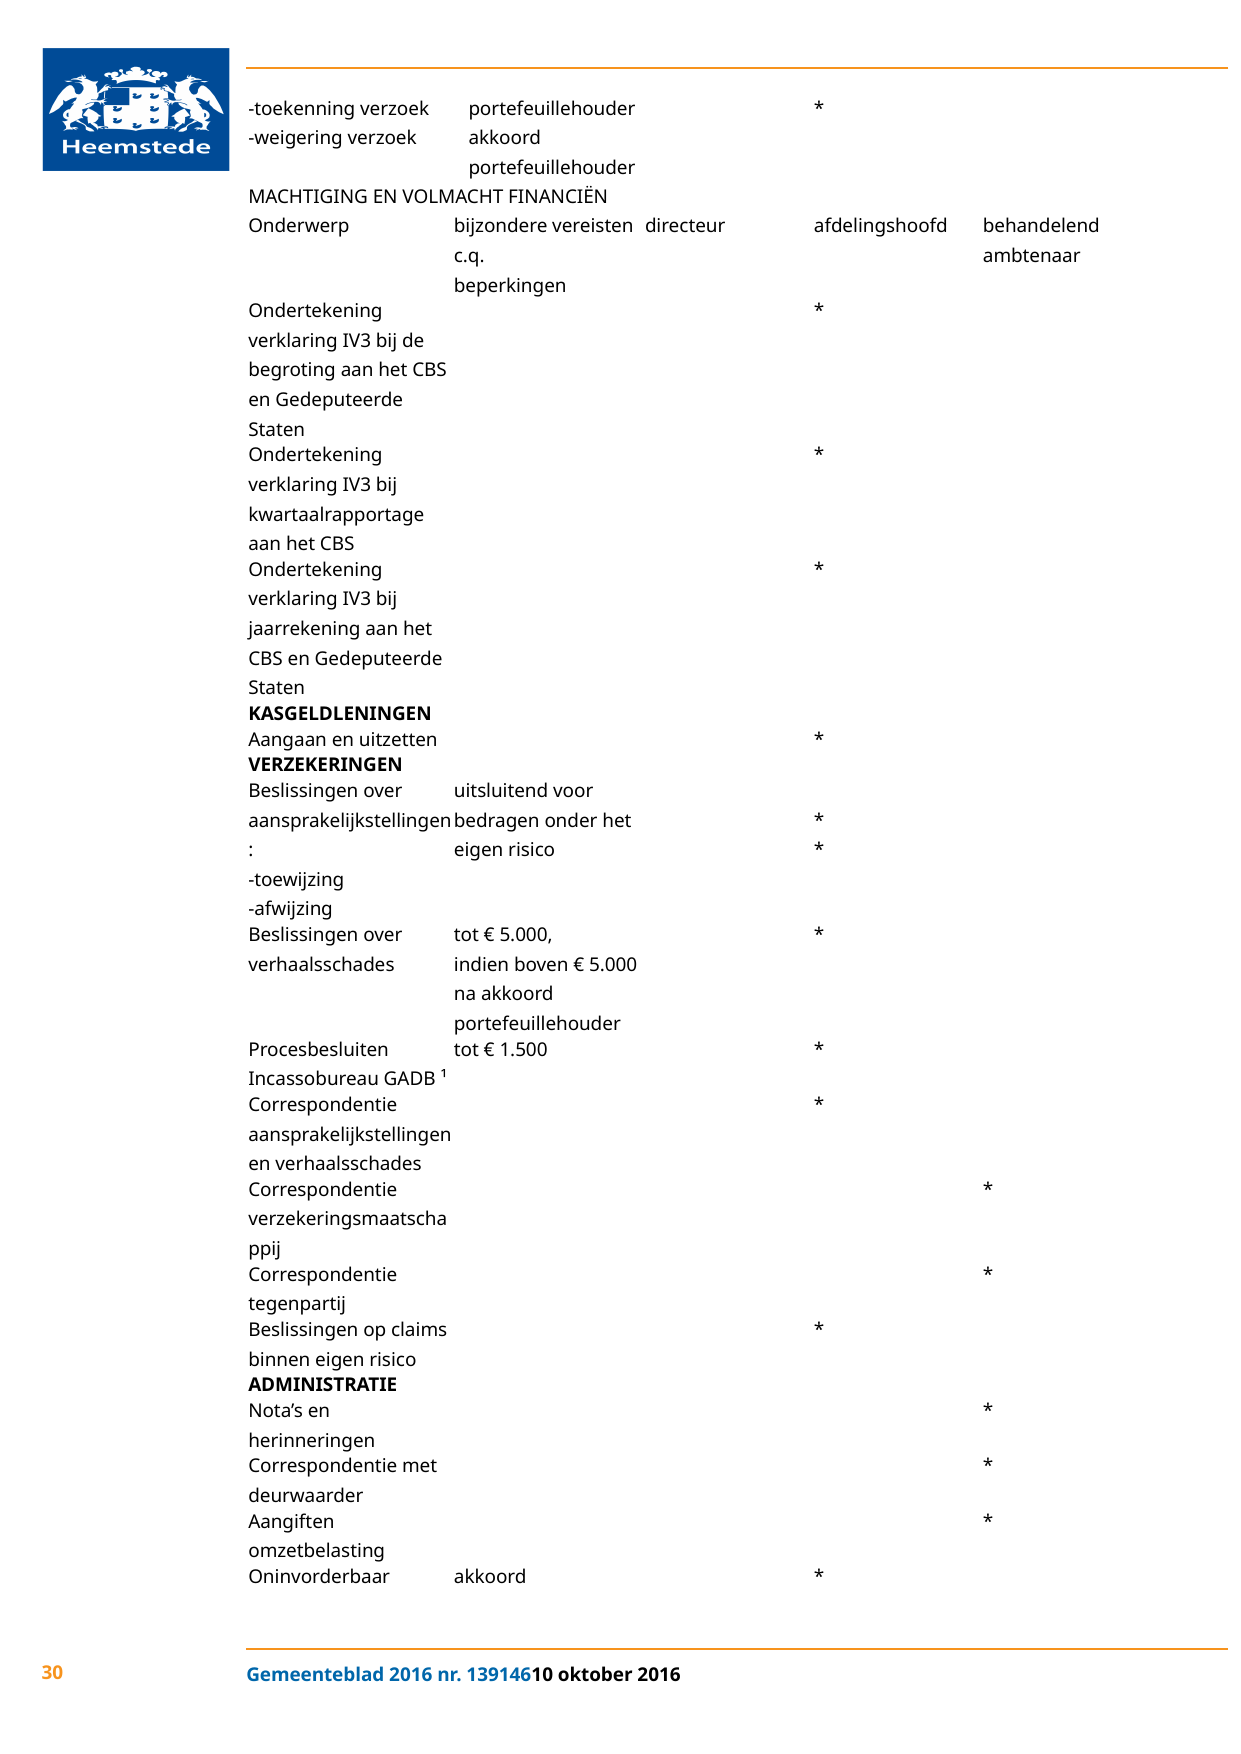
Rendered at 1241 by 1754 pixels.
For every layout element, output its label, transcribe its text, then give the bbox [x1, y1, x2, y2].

table_cell Correspondentie met deurwaarder [248, 1453, 454, 1508]
table_cell Correspondentie verzekeringsmaatschappij [248, 1176, 454, 1261]
table_cell [814, 1508, 983, 1563]
table_cell tot € 5.000, indien boven € 5.000 na akkoord portefeuillehouder [454, 921, 645, 1036]
table_cell Correspondentie tegenpartij [248, 1261, 454, 1316]
table_cell Oninvorderbaar [248, 1563, 454, 1589]
table_header afdelingshoofd [814, 213, 983, 297]
table_cell * [983, 1508, 1152, 1563]
table_cell [983, 556, 1152, 700]
table_cell Beslissingen op claims binnen eigen risico [248, 1316, 454, 1372]
table_header Onderwerp [248, 213, 454, 297]
table_cell [814, 700, 983, 726]
table_cell [645, 726, 814, 752]
table_cell * [814, 1563, 983, 1589]
table_cell [814, 752, 983, 777]
table_cell [983, 921, 1152, 1036]
table_header directeur [645, 213, 814, 297]
table_header behandelend ambtenaar [983, 213, 1152, 297]
table_cell [454, 752, 645, 777]
table_cell * [814, 921, 983, 1036]
table_cell [814, 1261, 983, 1316]
table_header bijzondere vereisten c.q. beperkingen [454, 213, 645, 297]
table_cell * [983, 1397, 1152, 1453]
table_cell Beslissingen over verhaalsschades [248, 921, 454, 1036]
picture [41, 47, 231, 172]
table_cell akkoord [454, 1563, 645, 1589]
text MACHTIGING EN VOLMACHT FINANCIËN [248, 183, 1152, 209]
table_cell [814, 1453, 983, 1508]
table_cell uitsluitend voor bedragen onder het eigen risico [454, 777, 645, 921]
table_cell [645, 1091, 814, 1176]
table_cell [454, 442, 645, 556]
table_cell * [814, 1316, 983, 1372]
table_cell [983, 777, 1152, 921]
table_cell [645, 1453, 814, 1508]
table_cell * [983, 1261, 1152, 1316]
table_cell [814, 1372, 983, 1397]
table_cell [983, 752, 1152, 777]
table_cell Ondertekening verklaring IV3 bij jaarrekening aan het CBS en Gedeputeerde Staten [248, 556, 454, 700]
table_cell Aangaan en uitzetten [248, 726, 454, 752]
table_cell Ondertekening verklaring IV3 bij de begroting aan het CBS en Gedeputeerde Staten [248, 298, 454, 442]
table_cell [983, 298, 1152, 442]
table_cell * [814, 1036, 983, 1091]
table_cell [645, 777, 814, 921]
table_cell [454, 1261, 645, 1316]
table_cell [454, 1316, 645, 1372]
table_cell portefeuillehouder akkoord portefeuillehouder [468, 95, 645, 180]
table_cell [645, 1372, 814, 1397]
table_cell [454, 1397, 645, 1453]
table_cell [645, 1176, 814, 1261]
table_cell * [814, 726, 983, 752]
table_cell ADMINISTRATIE [248, 1372, 454, 1397]
table_cell * [814, 1091, 983, 1176]
table_cell [645, 700, 814, 726]
table_cell VERZEKERINGEN [248, 752, 454, 777]
table_cell * [814, 556, 983, 700]
table_cell [454, 556, 645, 700]
table_cell Correspondentie aansprakelijkstellingen en verhaalsschades [248, 1091, 454, 1176]
table_cell tot € 1.500 [454, 1036, 645, 1091]
table_cell [983, 1372, 1152, 1397]
table_cell [645, 1261, 814, 1316]
table_cell * [814, 95, 983, 180]
table_cell * [983, 1453, 1152, 1508]
table_cell [645, 1036, 814, 1091]
table_cell Procesbesluiten Incassobureau GADB ¹ [248, 1036, 454, 1091]
table_cell Nota’s en herinneringen [248, 1397, 454, 1453]
table_cell [983, 1563, 1152, 1589]
table_cell -toekenning verzoek -weigering verzoek [248, 95, 468, 180]
table_cell [983, 95, 1152, 180]
table_cell * [983, 1176, 1152, 1261]
table_cell [645, 1397, 814, 1453]
table_cell [454, 1372, 645, 1397]
table_cell [454, 1508, 645, 1563]
table_cell [983, 726, 1152, 752]
table_cell [983, 1091, 1152, 1176]
table_cell [645, 95, 814, 180]
table_cell * [814, 442, 983, 556]
table_cell [645, 1316, 814, 1372]
table_cell [454, 726, 645, 752]
table_cell [645, 752, 814, 777]
table_cell [454, 298, 645, 442]
table_cell [645, 298, 814, 442]
table_cell [983, 442, 1152, 556]
table_cell * * [814, 777, 983, 921]
table_cell * [814, 298, 983, 442]
table_cell [454, 1453, 645, 1508]
table_cell [983, 1316, 1152, 1372]
table_cell Beslissingen over aansprakelijkstellingen: -toewijzing -afwijzing [248, 777, 454, 921]
table_cell Aangiften omzetbelasting [248, 1508, 454, 1563]
table_cell [454, 700, 645, 726]
table_cell KASGELDLENINGEN [248, 700, 454, 726]
table_cell [645, 1563, 814, 1589]
table_cell [814, 1397, 983, 1453]
table_cell [645, 1508, 814, 1563]
table_cell [814, 1176, 983, 1261]
table_cell [645, 921, 814, 1036]
table_cell [983, 1036, 1152, 1091]
table_cell [454, 1091, 645, 1176]
table_cell [645, 442, 814, 556]
table_cell [454, 1176, 645, 1261]
table_cell Ondertekening verklaring IV3 bij kwartaalrapportage aan het CBS [248, 442, 454, 556]
table_cell [645, 556, 814, 700]
table_cell [983, 700, 1152, 726]
